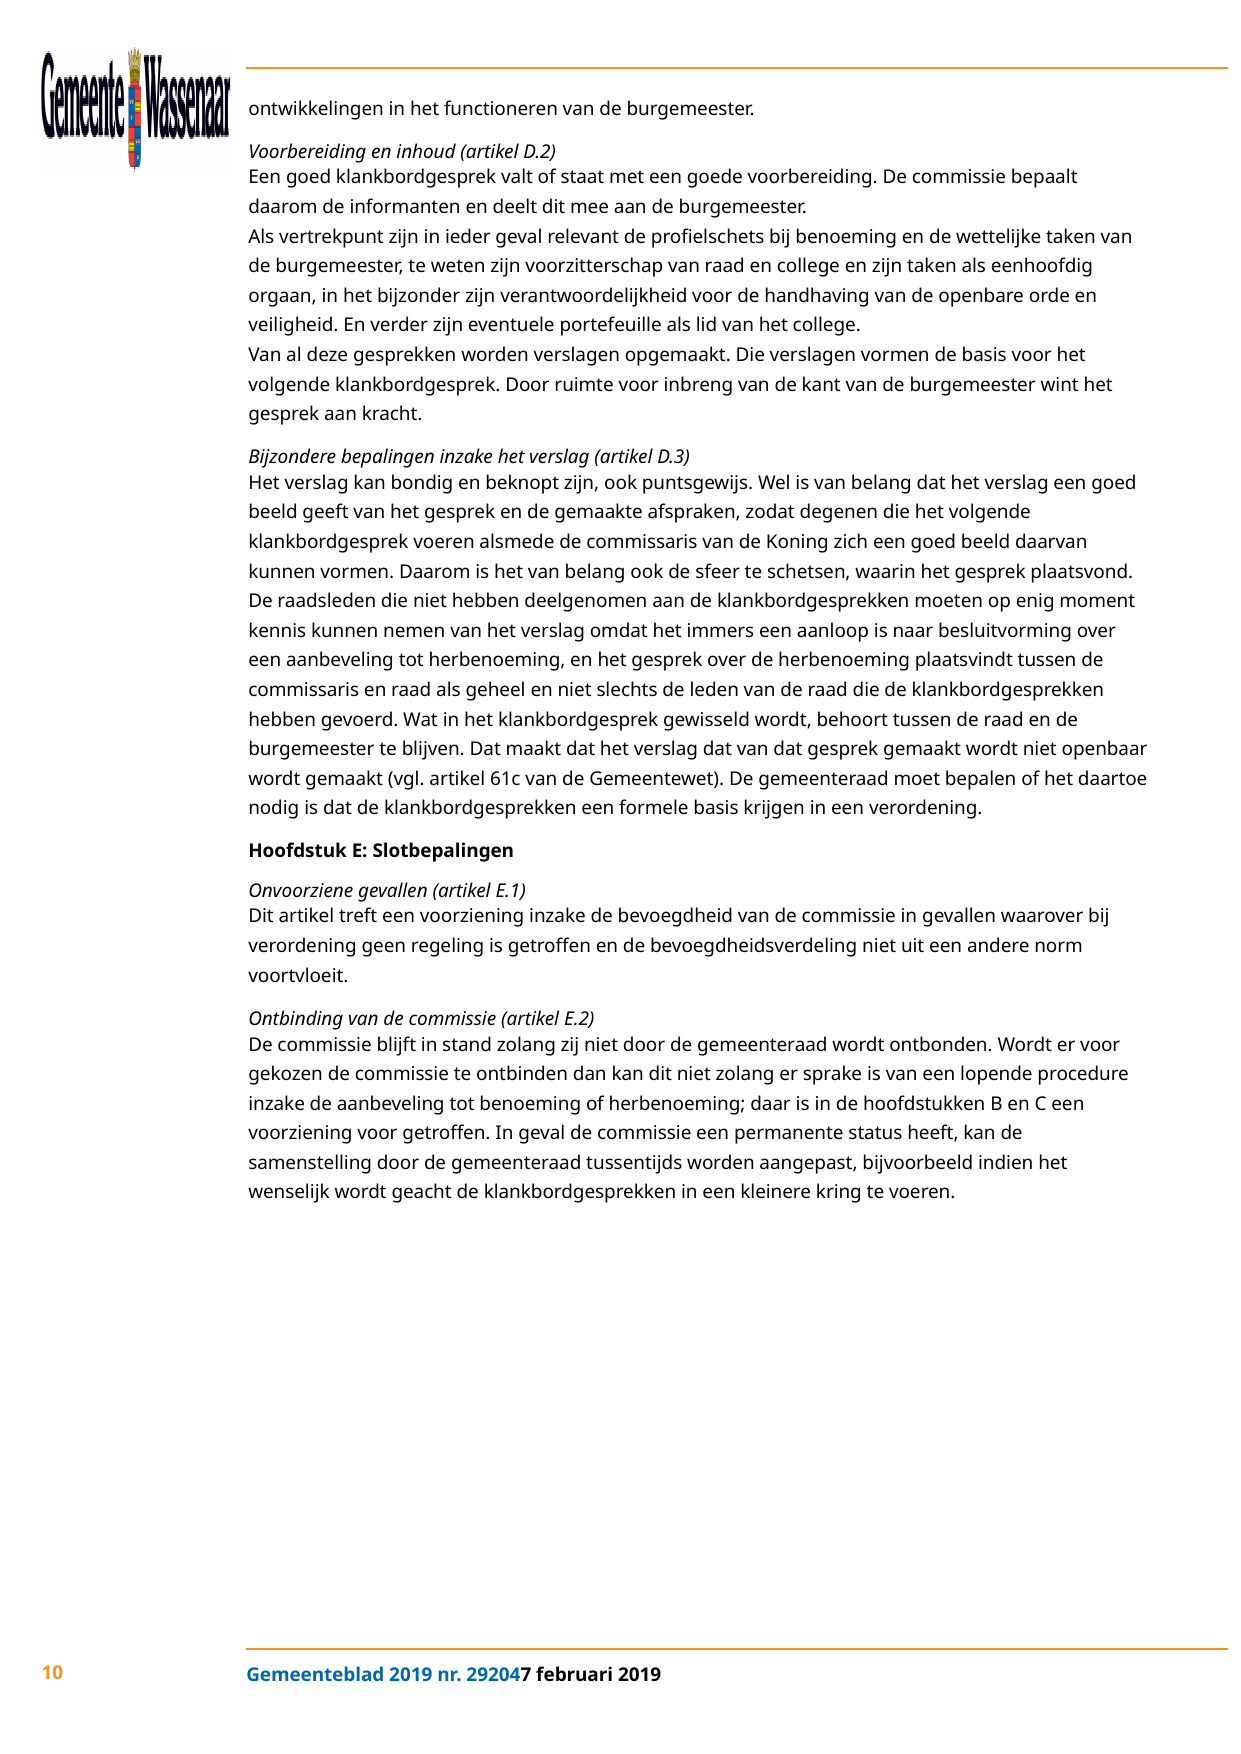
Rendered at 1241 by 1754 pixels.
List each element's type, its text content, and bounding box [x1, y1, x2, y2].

text Voorbereiding en inhoud (artikel D.2) [248, 138, 1152, 164]
text Ontbinding van de commissie (artikel E.2) [248, 1005, 1152, 1031]
text Onvoorziene gevallen (artikel E.1) [248, 877, 1152, 903]
text Van al deze gesprekken worden verslagen opgemaakt. Die verslagen vormen de basis voor het volgende klankbordgesprek. Door ruimte voor inbreng van de kant van de burgemeester wint het gesprek aan kracht. [248, 341, 1152, 426]
text De commissie blijft in stand zolang zij niet door de gemeenteraad wordt ontbonden. Wordt er voor gekozen de commissie te ontbinden dan kan dit niet zolang er sprake is van een lopende procedure inzake de aanbeveling tot benoeming of herbenoeming; daar is in de hoofdstukken B en C een voorziening voor getroffen. In geval de commissie een permanente status heeft, kan de samenstelling door de gemeenteraad tussentijds worden aangepast, bijvoorbeeld indien het wenselijk wordt geacht de klankbordgesprekken in een kleinere kring te voeren. [248, 1031, 1152, 1204]
text Een goed klankbordgesprek valt of staat met een goede voorbereiding. De commissie bepaalt daarom de informanten en deelt dit mee aan de burgemeester. [248, 164, 1152, 219]
text Het verslag kan bondig en beknopt zijn, ook puntsgewijs. Wel is van belang dat het verslag een goed beeld geeft van het gesprek en de gemaakte afspraken, zodat degenen die het volgende klankbordgesprek voeren alsmede de commissaris van de Koning zich een goed beeld daarvan kunnen vormen. Daarom is het van belang ook de sfeer te schetsen, waarin het gesprek plaatsvond. De raadsleden die niet hebben deelgenomen aan de klankbordgesprekken moeten op enig moment kennis kunnen nemen van het verslag omdat het immers een aanloop is naar besluitvorming over een aanbeveling tot herbenoeming, en het gesprek over de herbenoeming plaatsvindt tussen de commissaris en raad als geheel en niet slechts de leden van de raad die de klankbordgesprekken hebben gevoerd. Wat in het klankbordgesprek gewisseld wordt, behoort tussen de raad en de burgemeester te blijven. Dat maakt dat het verslag dat van dat gesprek gemaakt wordt niet openbaar wordt gemaakt (vgl. artikel 61c van de Gemeentewet). De gemeenteraad moet bepalen of het daartoe nodig is dat de klankbordgesprekken een formele basis krijgen in een verordening. [248, 469, 1152, 820]
text ontwikkelingen in het functioneren van de burgemeester. [248, 95, 1152, 121]
text Hoofdstuk E: Slotbepalingen [248, 838, 1152, 863]
picture [41, 47, 231, 172]
text Dit artikel treft een voorziening inzake de bevoegdheid van de commissie in gevallen waarover bij verordening geen regeling is getroffen en de bevoegdheidsverdeling niet uit een andere norm voortvloeit. [248, 903, 1152, 988]
text Als vertrekpunt zijn in ieder geval relevant de profielschets bij benoeming en de wettelijke taken van de burgemeester, te weten zijn voorzitterschap van raad en college en zijn taken als eenhoofdig orgaan, in het bijzonder zijn verantwoordelijkheid voor de handhaving van de openbare orde en veiligheid. En verder zijn eventuele portefeuille als lid van het college. [248, 223, 1152, 337]
text Bijzondere bepalingen inzake het verslag (artikel D.3) [248, 443, 1152, 469]
